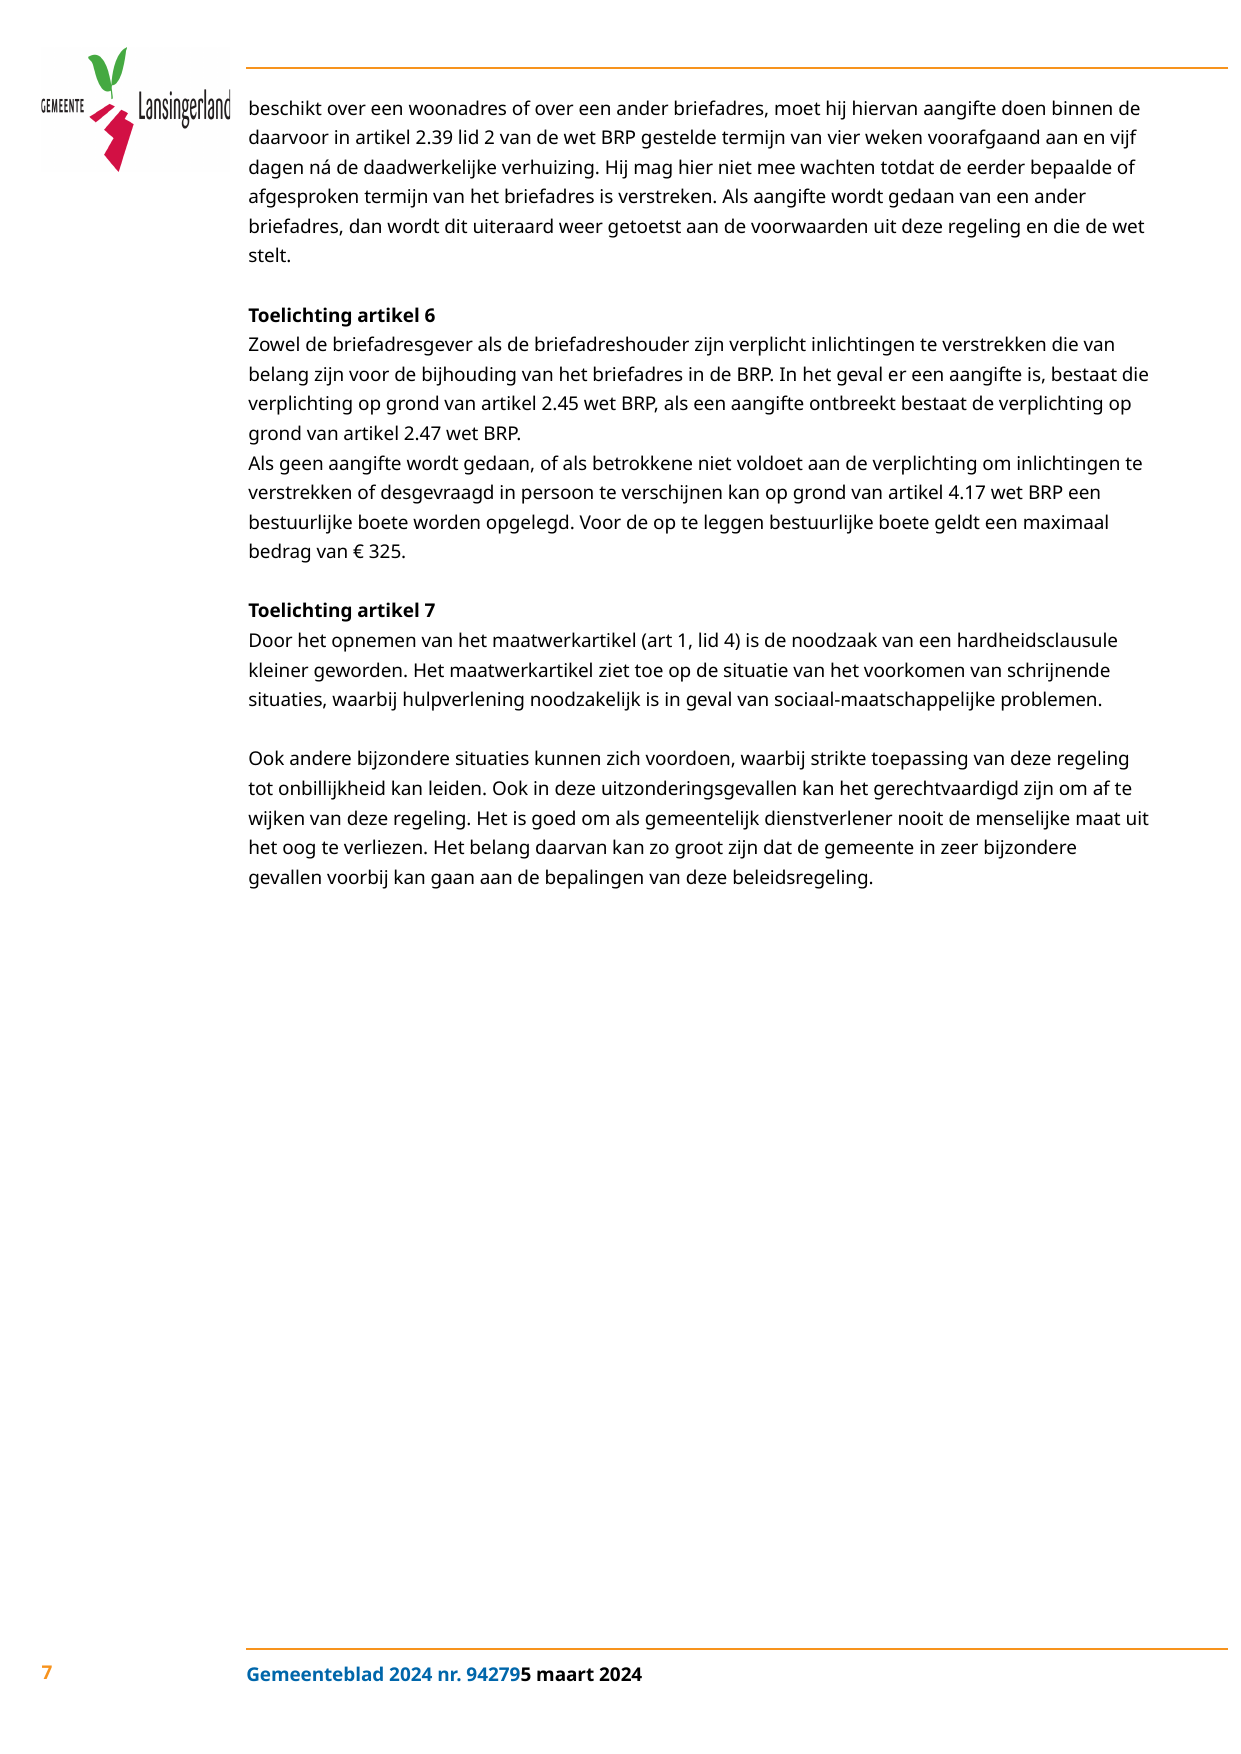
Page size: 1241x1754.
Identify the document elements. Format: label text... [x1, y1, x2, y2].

picture [41, 47, 231, 172]
text Door het opnemen van het maatwerkartikel (art 1, lid 4) is de noodzaak van een hardheidsclausule kleiner geworden. Het maatwerkartikel ziet toe op de situatie van het voorkomen van schrijnende situaties, waarbij hulpverlening noodzakelijk is in geval van sociaal-maatschappelijke problemen. [248, 627, 1152, 712]
text Toelichting artikel 7 [248, 598, 1152, 623]
text Ook andere bijzondere situaties kunnen zich voordoen, waarbij strikte toepassing van deze regeling tot onbillijkheid kan leiden. Ook in deze uitzonderingsgevallen kan het gerechtvaardigd zijn om af te wijken van deze regeling. Het is goed om als gemeentelijk dienstverlener nooit de menselijke maat uit het oog te verliezen. Het belang daarvan kan zo groot zijn dat de gemeente in zeer bijzondere gevallen voorbij kan gaan aan de bepalingen van deze beleidsregeling. [248, 746, 1152, 890]
text Toelichting artikel 6 [248, 302, 1152, 328]
text Als geen aangifte wordt gedaan, of als betrokkene niet voldoet aan de verplichting om inlichtingen te verstrekken of desgevraagd in persoon te verschijnen kan op grond van artikel 4.17 wet BRP een bestuurlijke boete worden opgelegd. Voor de op te leggen bestuurlijke boete geldt een maximaal bedrag van € 325. [248, 450, 1152, 564]
text Zowel de briefadresgever als de briefadreshouder zijn verplicht inlichtingen te verstrekken die van belang zijn voor de bijhouding van het briefadres in de BRP. In het geval er een aangifte is, bestaat die verplichting op grond van artikel 2.45 wet BRP, als een aangifte ontbreekt bestaat de verplichting op grond van artikel 2.47 wet BRP. [248, 331, 1152, 446]
text beschikt over een woonadres of over een ander briefadres, moet hij hiervan aangifte doen binnen de daarvoor in artikel 2.39 lid 2 van de wet BRP gestelde termijn van vier weken voorafgaand aan en vijf dagen ná de daadwerkelijke verhuizing. Hij mag hier niet mee wachten totdat de eerder bepaalde of afgesproken termijn van het briefadres is verstreken. Als aangifte wordt gedaan van een ander briefadres, dan wordt dit uiteraard weer getoetst aan de voorwaarden uit deze regeling en die de wet stelt. [248, 95, 1152, 268]
